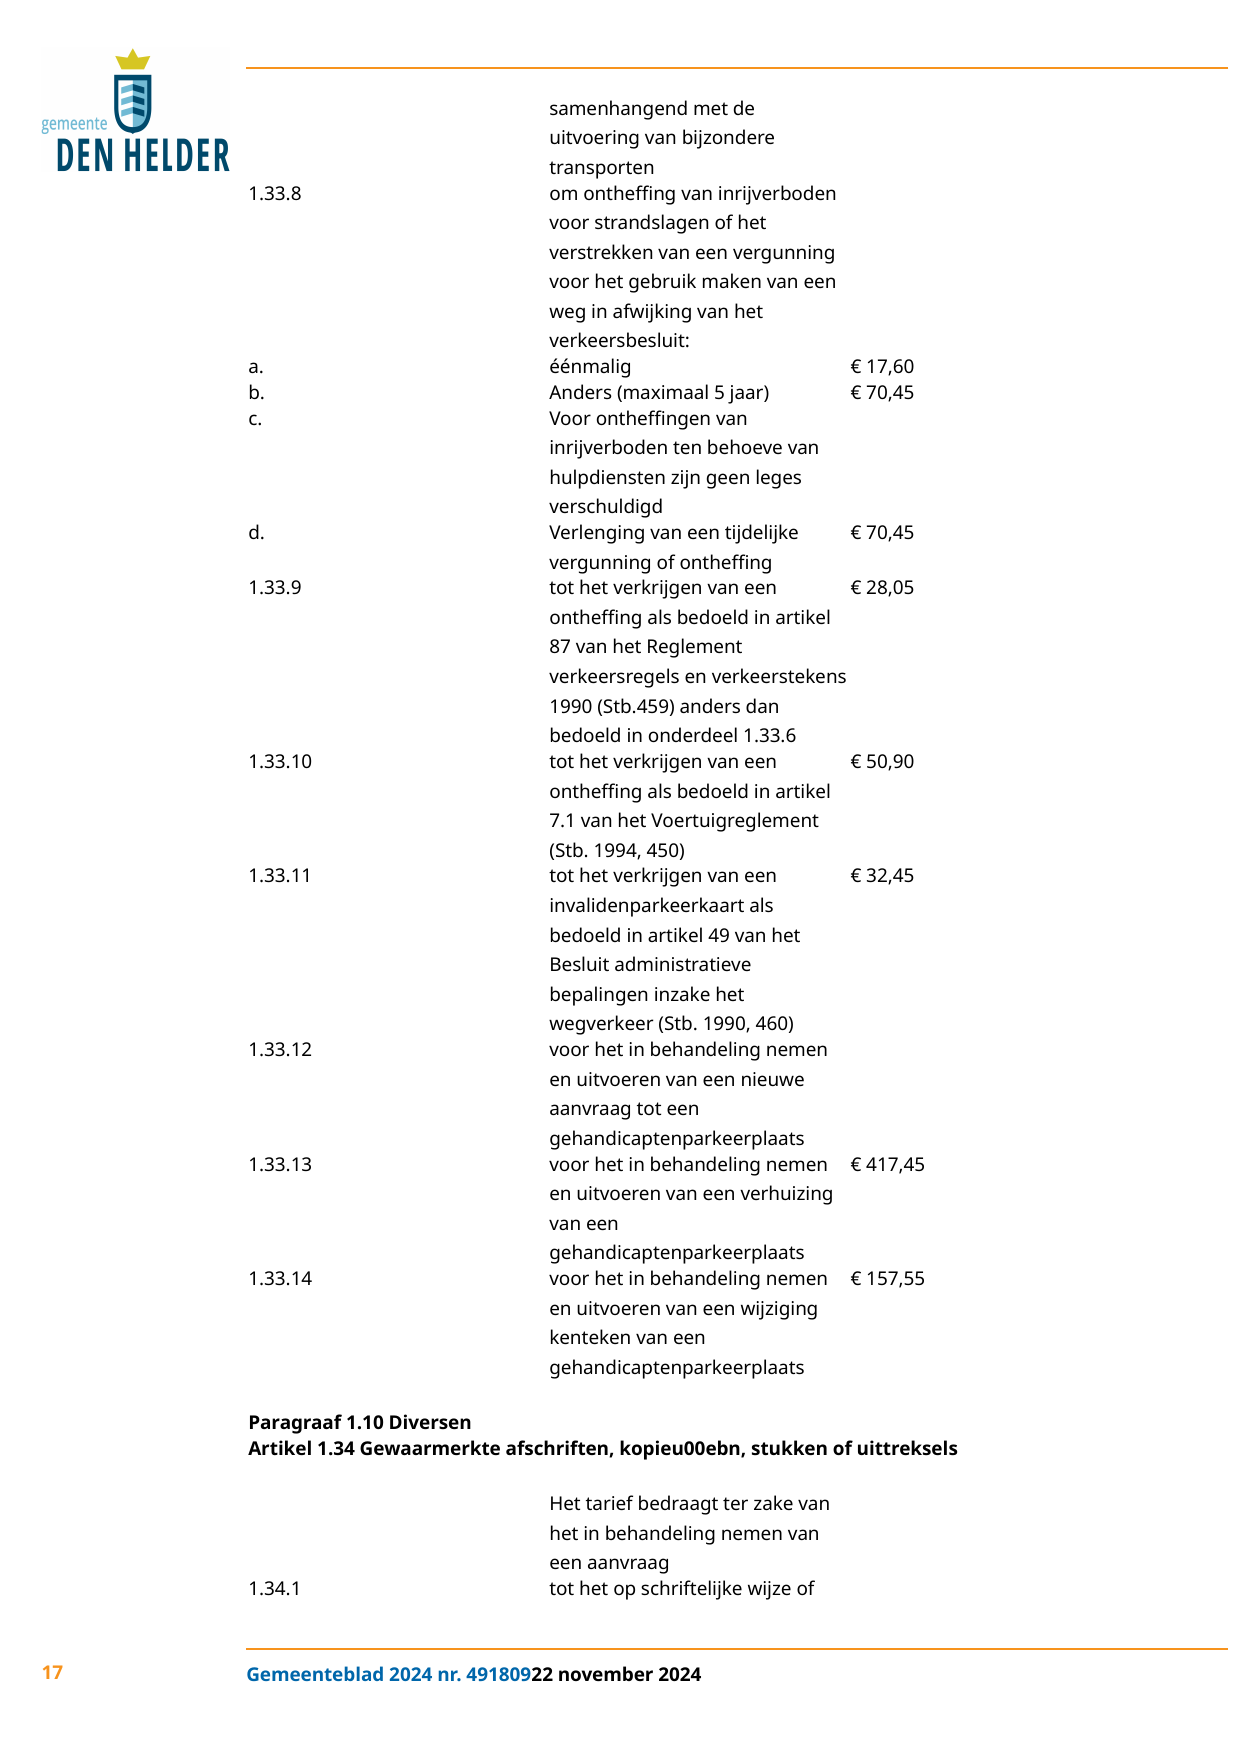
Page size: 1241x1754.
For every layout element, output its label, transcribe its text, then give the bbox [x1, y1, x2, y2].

picture [130, 157, 135, 172]
table_cell Voor ontheffingen van inrijverboden ten behoeve van hulpdiensten zijn geen leges verschuldigd [549, 405, 850, 519]
table_cell 1.33.12 [248, 1036, 549, 1151]
table_cell 1.33.10 [248, 748, 549, 863]
table_cell c. [248, 405, 549, 519]
table_cell tot het op schriftelijke wijze of [549, 1575, 850, 1601]
table_cell 1.33.14 [248, 1265, 549, 1380]
table_cell samenhangend met de uitvoering van bijzondere transporten [549, 95, 850, 180]
table_cell voor het in behandeling nemen en uitvoeren van een wijziging kenteken van een gehandicaptenparkeerplaats [549, 1265, 850, 1380]
table_cell b. [248, 379, 549, 405]
picture [182, 144, 187, 165]
table_cell [850, 95, 1152, 180]
table_cell a. [248, 353, 549, 379]
table_cell € 70,45 [850, 519, 1152, 574]
table_cell [850, 1575, 1152, 1601]
table_cell Verlenging van een tijdelijke vergunning of ontheffing [549, 519, 850, 574]
table_cell € 32,45 [850, 863, 1152, 1036]
table_cell € 50,90 [850, 748, 1152, 863]
table_cell voor het in behandeling nemen en uitvoeren van een nieuwe aanvraag tot een gehandicaptenparkeerplaats [549, 1036, 850, 1151]
table_cell € 17,60 [850, 353, 1152, 379]
picture [63, 144, 68, 165]
table_cell 1.34.1 [248, 1575, 549, 1601]
table_cell 1.33.9 [248, 575, 549, 748]
table_cell € 417,45 [850, 1151, 1152, 1265]
table_cell [248, 1490, 549, 1575]
table_cell [850, 1490, 1152, 1575]
picture [220, 160, 224, 172]
table_cell d. [248, 519, 549, 574]
table_cell [850, 180, 1152, 353]
table_cell 1.33.11 [248, 863, 549, 1036]
table_cell Artikel 1.34 Gewaarmerkte afschriften, kopieu00ebn, stukken of uittreksels [248, 1435, 1152, 1490]
table_cell om ontheffing van inrijverboden voor strandslagen of het verstrekken van een vergunning voor het gebruik maken van een weg in afwijking van het verkeersbesluit: [549, 180, 850, 353]
table_cell Paragraaf 1.10 Diversen [248, 1380, 1152, 1435]
table_cell éénmalig [549, 353, 850, 379]
table_cell [850, 405, 1152, 519]
picture [41, 47, 231, 172]
table_cell € 157,55 [850, 1265, 1152, 1380]
table_cell tot het verkrijgen van een invalidenparkeerkaart als bedoeld in artikel 49 van het Besluit administratieve bepalingen inzake het wegverkeer (Stb. 1990, 460) [549, 863, 850, 1036]
table_cell [248, 95, 549, 180]
table_cell 1.33.13 [248, 1151, 549, 1265]
table_cell 1.33.8 [248, 180, 549, 353]
table_cell tot het verkrijgen van een ontheffing als bedoeld in artikel 87 van het Reglement verkeersregels en verkeerstekens 1990 (Stb.459) anders dan bedoeld in onderdeel 1.33.6 [549, 575, 850, 748]
table_cell voor het in behandeling nemen en uitvoeren van een verhuizing van een gehandicaptenparkeerplaats [549, 1151, 850, 1265]
table_cell Anders (maximaal 5 jaar) [549, 379, 850, 405]
table_cell tot het verkrijgen van een ontheffing als bedoeld in artikel 7.1 van het Voertuigreglement (Stb. 1994, 450) [549, 748, 850, 863]
table_cell € 28,05 [850, 575, 1152, 748]
table_cell [850, 1036, 1152, 1151]
picture [100, 154, 106, 172]
table_cell Het tarief bedraagt ter zake van het in behandeling nemen van een aanvraag [549, 1490, 850, 1575]
table_cell € 70,45 [850, 379, 1152, 405]
